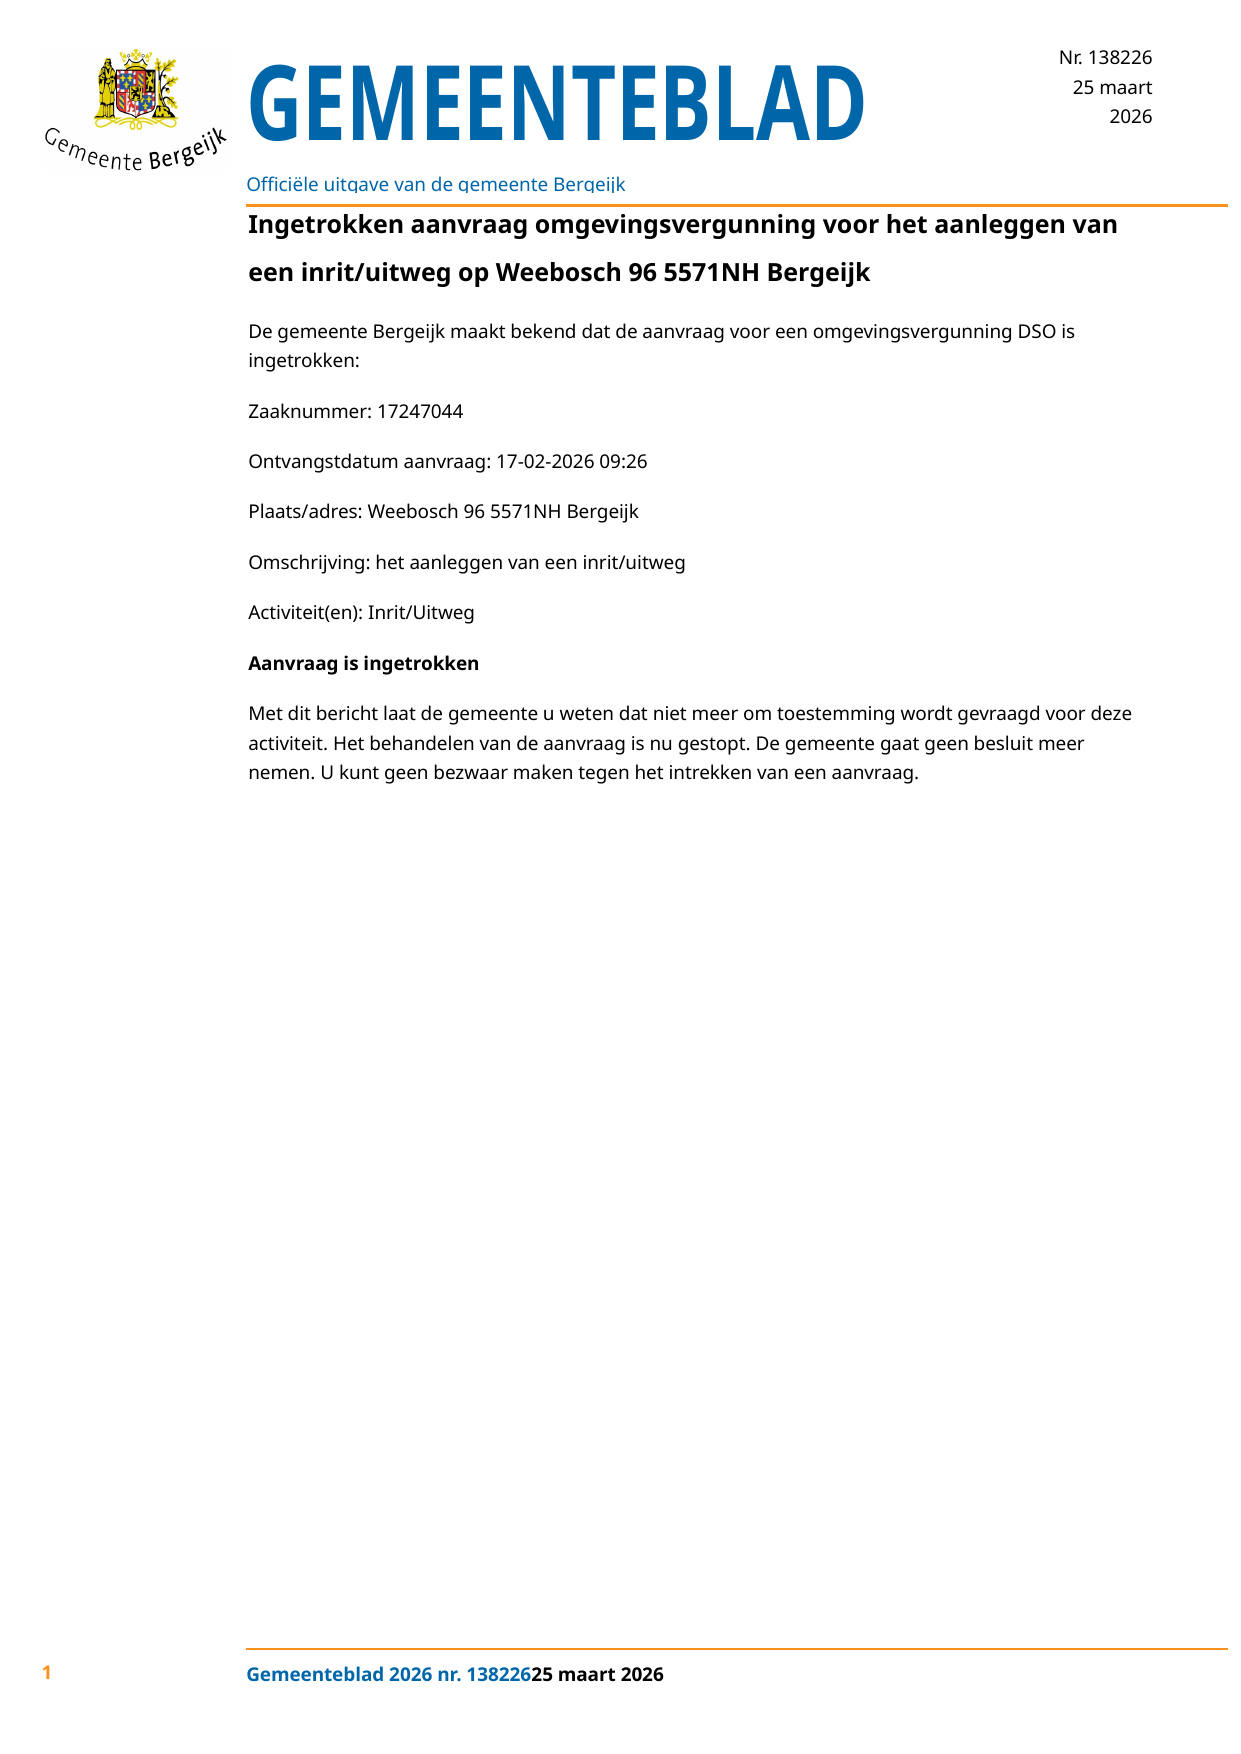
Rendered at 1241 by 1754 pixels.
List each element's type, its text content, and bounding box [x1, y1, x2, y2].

text Aanvraag is ingetrokken [248, 650, 1152, 676]
text Plaats/adres: Weebosch 96 5571NH Bergeijk [248, 499, 1152, 524]
text Ingetrokken aanvraag omgevingsvergunning voor het aanleggen van een inrit/uitweg op Weebosch 96 5571NH Bergeijk [248, 207, 1152, 288]
text Met dit bericht laat de gemeente u weten dat niet meer om toestemming wordt gevraagd voor deze activiteit. Het behandelen van de aanvraag is nu gestopt. De gemeente gaat geen besluit meer nemen. U kunt geen bezwaar maken tegen het intrekken van een aanvraag. [248, 700, 1152, 785]
text Activiteit(en): Inrit/Uitweg [248, 599, 1152, 625]
text Omschrijving: het aanleggen van een inrit/uitweg [248, 549, 1152, 575]
text Ontvangstdatum aanvraag: 17-02-2026 09:26 [248, 448, 1152, 474]
picture [41, 47, 231, 172]
text De gemeente Bergeijk maakt bekend dat de aanvraag voor een omgevingsvergunning DSO is ingetrokken: [248, 318, 1152, 373]
text Zaaknummer: 17247044 [248, 398, 1152, 424]
